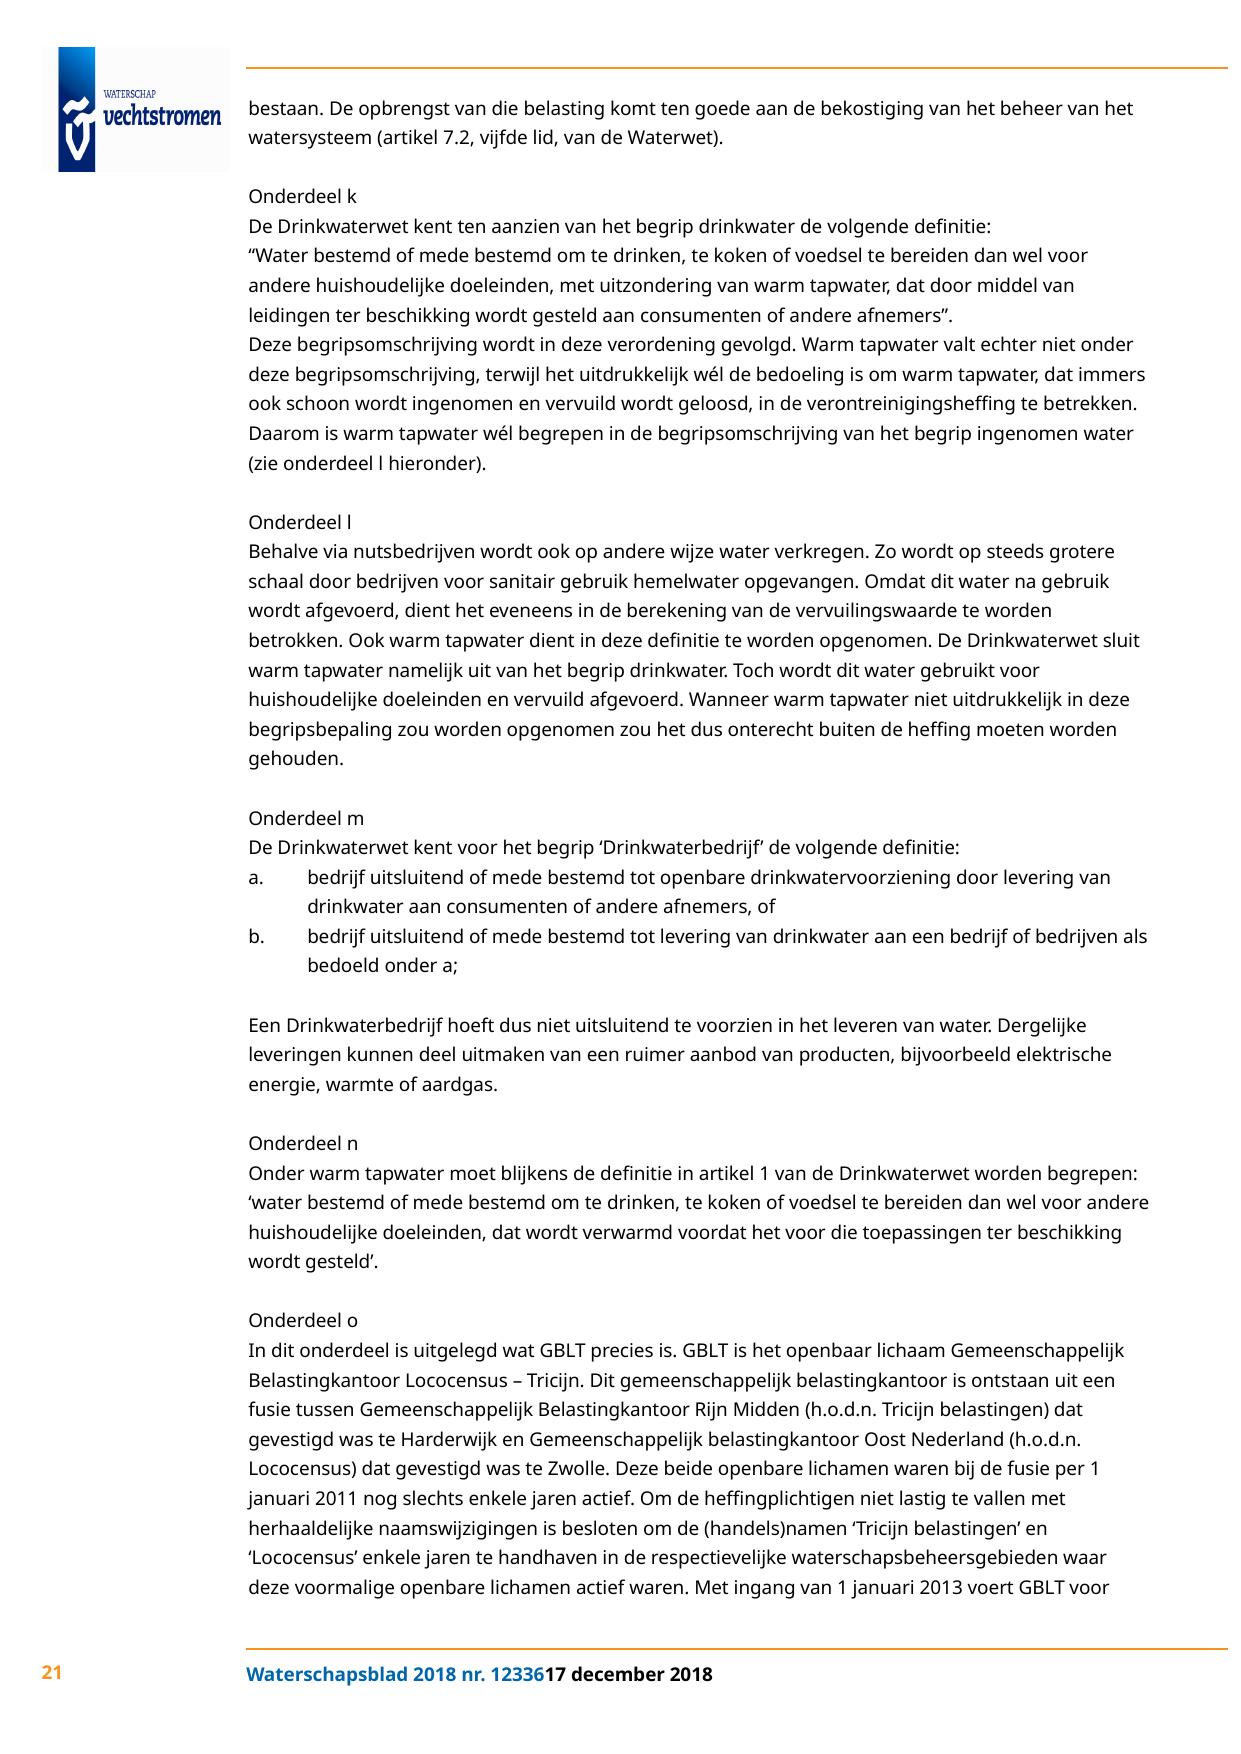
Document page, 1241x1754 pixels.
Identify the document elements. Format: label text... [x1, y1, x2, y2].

text De Drinkwaterwet kent ten aanzien van het begrip drinkwater de volgende definitie: [248, 213, 1152, 239]
text Deze begripsomschrijving wordt in deze verordening gevolgd. Warm tapwater valt echter niet onder deze begripsomschrijving, terwijl het uitdrukkelijk wél de bedoeling is om warm tapwater, dat immers ook schoon wordt ingenomen en vervuild wordt geloosd, in de verontreinigingsheffing te betrekken. Daarom is warm tapwater wél begrepen in de begripsomschrijving van het begrip ingenomen water (zie onderdeel l hieronder). [248, 331, 1152, 476]
text Onderdeel k [248, 183, 1152, 209]
text “Water bestemd of mede bestemd om te drinken, te koken of voedsel te bereiden dan wel voor andere huishoudelijke doeleinden, met uitzondering van warm tapwater, dat door middel van leidingen ter beschikking wordt gesteld aan consumenten of andere afnemers”. [248, 243, 1152, 328]
text Onderdeel n [248, 1130, 1152, 1156]
list bedrijf uitsluitend of mede bestemd tot openbare drinkwatervoorziening door levering van drinkwater aan consumenten of andere afnemers, of [248, 864, 1152, 919]
list bedrijf uitsluitend of mede bestemd tot levering van drinkwater aan een bedrijf of bedrijven als bedoeld onder a; [248, 923, 1152, 978]
text De Drinkwaterwet kent voor het begrip ‘Drinkwaterbedrijf’ de volgende definitie: [248, 834, 1152, 860]
text Een Drinkwaterbedrijf hoeft dus niet uitsluitend te voorzien in het leveren van water. Dergelijke leveringen kunnen deel uitmaken van een ruimer aanbod van producten, bijvoorbeeld elektrische energie, warmte of aardgas. [248, 1012, 1152, 1097]
text Onderdeel l [248, 509, 1152, 535]
picture [41, 47, 231, 172]
text Behalve via nutsbedrijven wordt ook op andere wijze water verkregen. Zo wordt op steeds grotere schaal door bedrijven voor sanitair gebruik hemelwater opgevangen. Omdat dit water na gebruik wordt afgevoerd, dient het eveneens in de berekening van de vervuilingswaarde te worden betrokken. Ook warm tapwater dient in deze definitie te worden opgenomen. De Drinkwaterwet sluit warm tapwater namelijk uit van het begrip drinkwater. Toch wordt dit water gebruikt voor huishoudelijke doeleinden en vervuild afgevoerd. Wanneer warm tapwater niet uitdrukkelijk in deze begripsbepaling zou worden opgenomen zou het dus onterecht buiten de heffing moeten worden gehouden. [248, 538, 1152, 771]
text Onderdeel m [248, 805, 1152, 831]
text Onderdeel o [248, 1308, 1152, 1333]
text In dit onderdeel is uitgelegd wat GBLT precies is. GBLT is het openbaar lichaam Gemeenschappelijk Belastingkantoor Lococensus – Tricijn. Dit gemeenschappelijk belastingkantoor is ontstaan uit een fusie tussen Gemeenschappelijk Belastingkantoor Rijn Midden (h.o.d.n. Tricijn belastingen) dat gevestigd was te Harderwijk en Gemeenschappelijk belastingkantoor Oost Nederland (h.o.d.n. Lococensus) dat gevestigd was te Zwolle. Deze beide openbare lichamen waren bij de fusie per 1 januari 2011 nog slechts enkele jaren actief. Om de heffingplichtigen niet lastig te vallen met herhaaldelijke naamswijzigingen is besloten om de (handels)namen ‘Tricijn belastingen’ en ‘Lococensus’ enkele jaren te handhaven in de respectievelijke waterschapsbeheersgebieden waar deze voormalige openbare lichamen actief waren. Met ingang van 1 januari 2013 voert GBLT voor [248, 1337, 1152, 1600]
text bestaan. De opbrengst van die belasting komt ten goede aan de bekostiging van het beheer van het watersysteem (artikel 7.2, vijfde lid, van de Waterwet). [248, 95, 1152, 150]
text Onder warm tapwater moet blijkens de definitie in artikel 1 van de Drinkwaterwet worden begrepen: ‘water bestemd of mede bestemd om te drinken, te koken of voedsel te bereiden dan wel voor andere huishoudelijke doeleinden, dat wordt verwarmd voordat het voor die toepassingen ter beschikking wordt gesteld’. [248, 1160, 1152, 1274]
